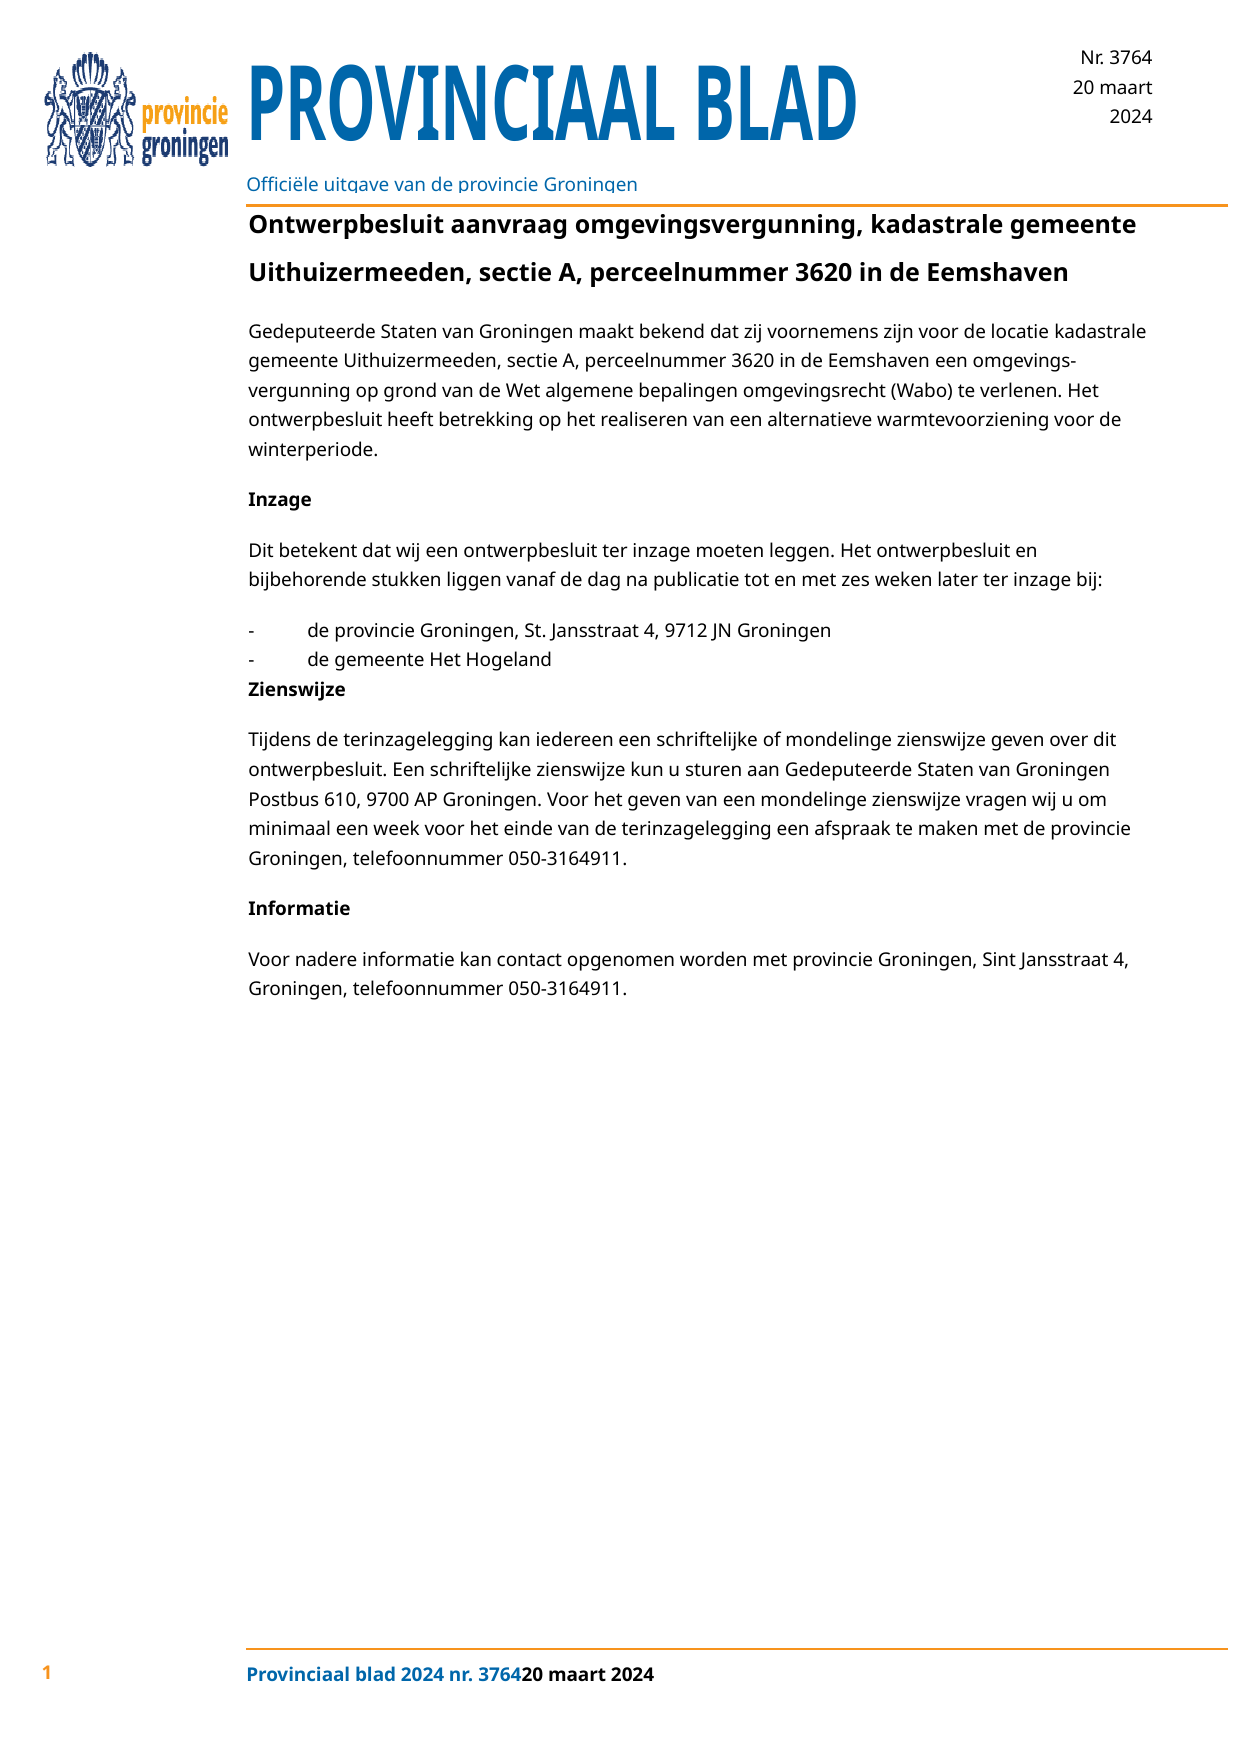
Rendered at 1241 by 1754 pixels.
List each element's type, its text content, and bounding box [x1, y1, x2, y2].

text Dit betekent dat wij een ontwerpbesluit ter inzage moeten leggen. Het ontwerpbesluit en bijbehorende stukken liggen vanaf de dag na publicatie tot en met zes weken later ter inzage bij: [248, 537, 1152, 592]
list de gemeente Het Hogeland [248, 647, 1152, 672]
text Informatie [248, 895, 1152, 921]
text Voor nadere informatie kan contact opgenomen worden met provincie Groningen, Sint Jansstraat 4, Groningen, telefoonnummer 050-3164911. [248, 946, 1152, 1001]
list de provincie Groningen, St. Jansstraat 4, 9712 JN Groningen [248, 617, 1152, 643]
text Ontwerpbesluit aanvraag omgevingsvergunning, kadastrale gemeente Uithuizermeeden, sectie A, perceelnummer 3620 in de Eemshaven [248, 207, 1152, 288]
picture [41, 47, 231, 172]
text Tijdens de terinzagelegging kan iedereen een schriftelijke of mondelinge zienswijze geven over dit ontwerpbesluit. Een schriftelijke zienswijze kun u sturen aan Gedeputeerde Staten van Groningen Postbus 610, 9700 AP Groningen. Voor het geven van een mondelinge zienswijze vragen wij u om minimaal een week voor het einde van de terinzagelegging een afspraak te maken met de provincie Groningen, telefoonnummer 050-3164911. [248, 727, 1152, 871]
text Inzage [248, 487, 1152, 512]
text Gedeputeerde Staten van Groningen maakt bekend dat zij voornemens zijn voor de locatie kadastrale gemeente Uithuizermeeden, sectie A, perceelnummer 3620 in de Eemshaven een omgevings-vergunning op grond van de Wet algemene bepalingen omgevingsrecht (Wabo) te verlenen. Het ontwerpbesluit heeft betrekking op het realiseren van een alternatieve warmtevoorziening voor de winterperiode. [248, 318, 1152, 462]
text Zienswijze [248, 676, 1152, 702]
